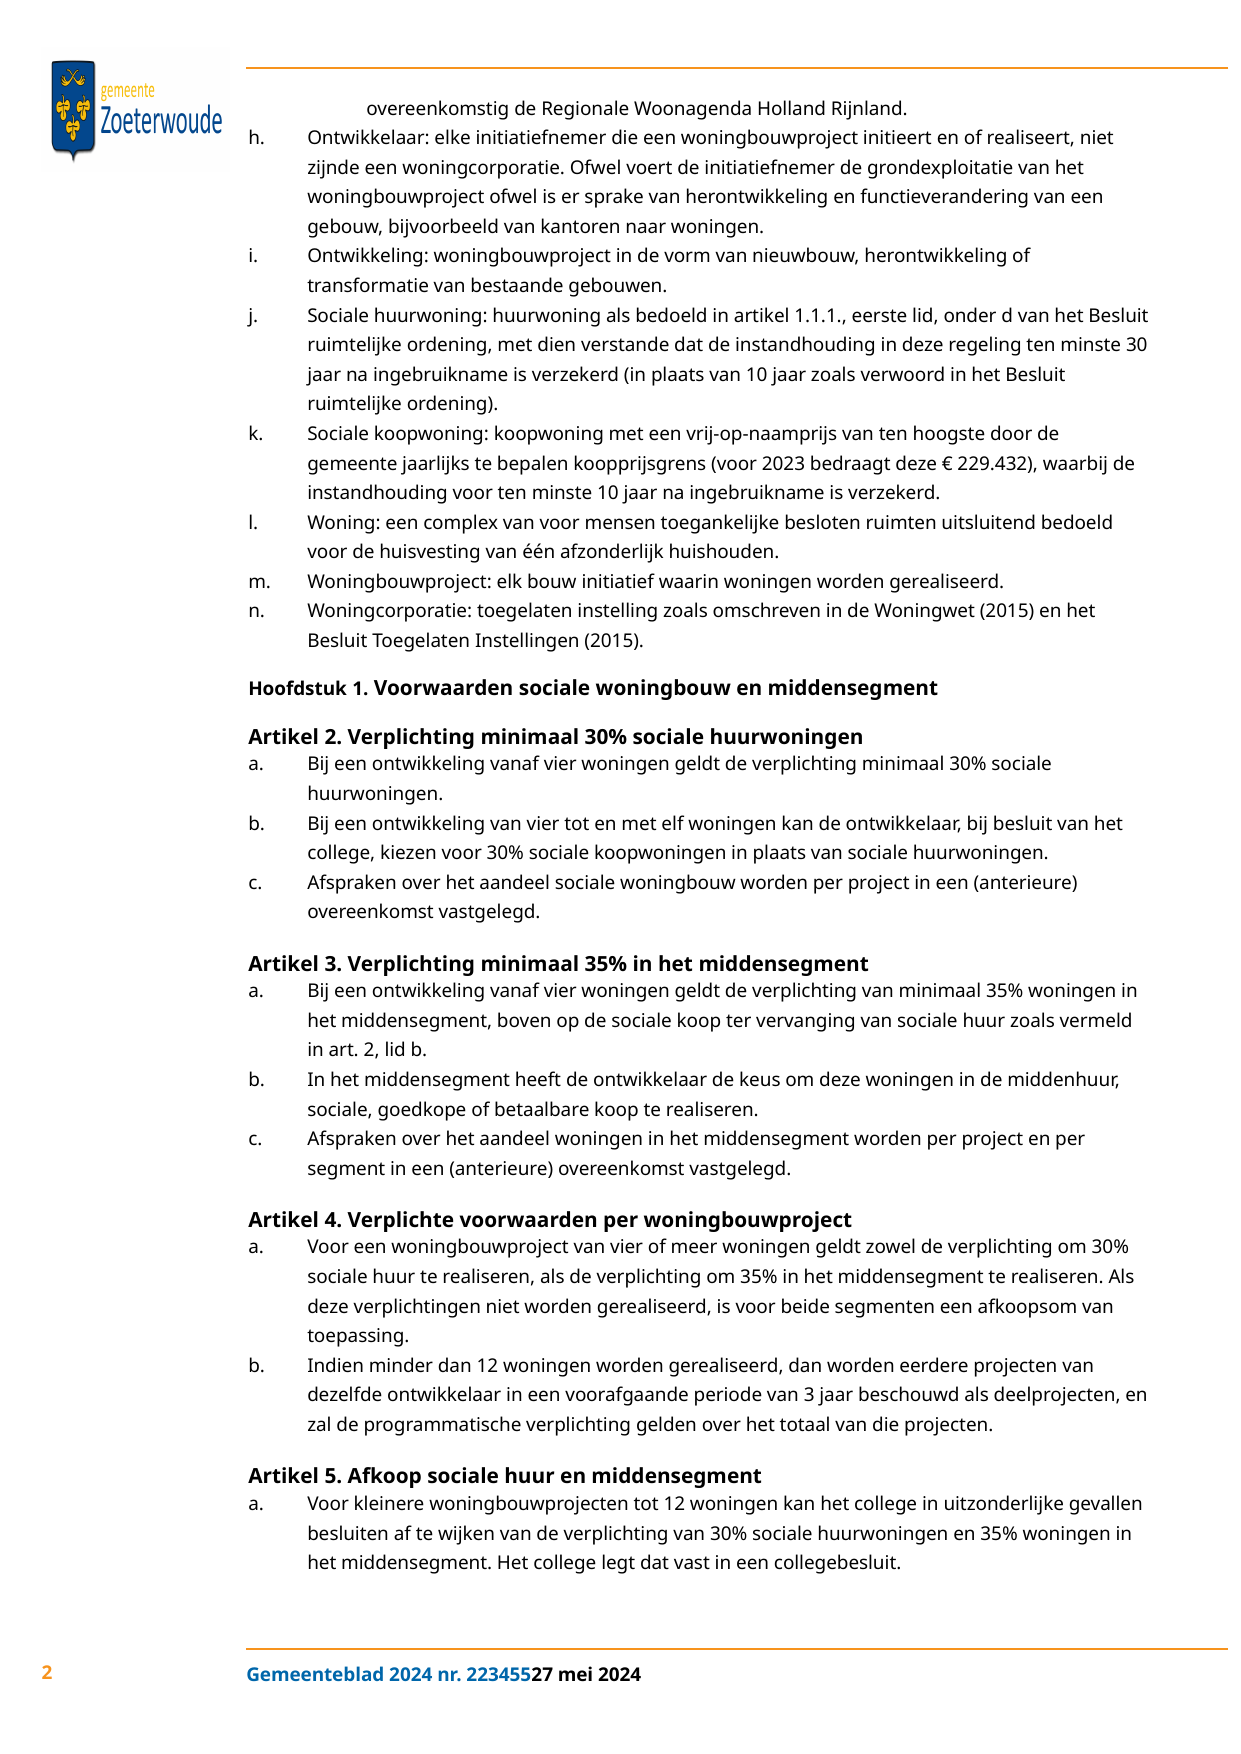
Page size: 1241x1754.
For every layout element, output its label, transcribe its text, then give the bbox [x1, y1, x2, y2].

list Bij een ontwikkeling vanaf vier woningen geldt de verplichting minimaal 30% sociale huurwoningen. [248, 751, 1152, 806]
list Sociale koopwoning: koopwoning met een vrij-op-naamprijs van ten hoogste door de gemeente jaarlijks te bepalen koopprijsgrens (voor 2023 bedraagt deze € 229.432), waarbij de instandhouding voor ten minste 10 jaar na ingebruikname is verzekerd. [248, 420, 1152, 505]
list Sociale huurwoning: huurwoning als bedoeld in artikel 1.1.1., eerste lid, onder d van het Besluit ruimtelijke ordening, met dien verstande dat de instandhouding in deze regeling ten minste 30 jaar na ingebruikname is verzekerd (in plaats van 10 jaar zoals verwoord in het Besluit ruimtelijke ordening). [248, 302, 1152, 416]
text Artikel 2. Verplichting minimaal 30% sociale huurwoningen [248, 722, 1152, 751]
picture [41, 47, 231, 172]
text Artikel 4. Verplichte voorwaarden per woningbouwproject [248, 1205, 1152, 1234]
text Hoofdstuk 1. Voorwaarden sociale woningbouw en middensegment [248, 673, 1152, 701]
list Bij een ontwikkeling vanaf vier woningen geldt de verplichting van minimaal 35% woningen in het middensegment, boven op de sociale koop ter vervanging van sociale huur zoals vermeld in art. 2, lid b. [248, 977, 1152, 1062]
list Woningcorporatie: toegelaten instelling zoals omschreven in de Woningwet (2015) en het Besluit Toegelaten Instellingen (2015). [248, 598, 1152, 653]
text Artikel 5. Afkoop sociale huur en middensegment [248, 1462, 1152, 1490]
list Voor een woningbouwproject van vier of meer woningen geldt zowel de verplichting om 30% sociale huur te realiseren, als de verplichting om 35% in het middensegment te realiseren. Als deze verplichtingen niet worden gerealiseerd, is voor beide segmenten een afkoopsom van toepassing. [248, 1234, 1152, 1348]
list Ontwikkeling: woningbouwproject in de vorm van nieuwbouw, herontwikkeling of transformatie van bestaande gebouwen. [248, 243, 1152, 298]
list Woningbouwproject: elk bouw initiatief waarin woningen worden gerealiseerd. [248, 568, 1152, 594]
list Afspraken over het aandeel sociale woningbouw worden per project in een (anterieure) overeenkomst vastgelegd. [248, 869, 1152, 924]
list In het middensegment heeft de ontwikkelaar de keus om deze woningen in de middenhuur, sociale, goedkope of betaalbare koop te realiseren. [248, 1066, 1152, 1121]
list Indien minder dan 12 woningen worden gerealiseerd, dan worden eerdere projecten van dezelfde ontwikkelaar in een voorafgaande periode van 3 jaar beschouwd als deelprojecten, en zal de programmatische verplichting gelden over het totaal van die projecten. [248, 1352, 1152, 1437]
list Ontwikkelaar: elke initiatiefnemer die een woningbouwproject initieert en of realiseert, niet zijnde een woningcorporatie. Ofwel voert de initiatiefnemer de grondexploitatie van het woningbouwproject ofwel is er sprake van herontwikkeling en functieverandering van een gebouw, bijvoorbeeld van kantoren naar woningen. [248, 124, 1152, 239]
text Artikel 3. Verplichting minimaal 35% in het middensegment [248, 949, 1152, 977]
list Bij een ontwikkeling van vier tot en met elf woningen kan de ontwikkelaar, bij besluit van het college, kiezen voor 30% sociale koopwoningen in plaats van sociale huurwoningen. [248, 810, 1152, 865]
list Voor kleinere woningbouwprojecten tot 12 woningen kan het college in uitzonderlijke gevallen besluiten af te wijken van de verplichting van 30% sociale huurwoningen en 35% woningen in het middensegment. Het college legt dat vast in een collegebesluit. [248, 1490, 1152, 1575]
list overeenkomstig de Regionale Woonagenda Holland Rijnland. [307, 95, 1152, 121]
list Woning: een complex van voor mensen toegankelijke besloten ruimten uitsluitend bedoeld voor de huisvesting van één afzonderlijk huishouden. [248, 509, 1152, 564]
list Afspraken over het aandeel woningen in het middensegment worden per project en per segment in een (anterieure) overeenkomst vastgelegd. [248, 1125, 1152, 1181]
